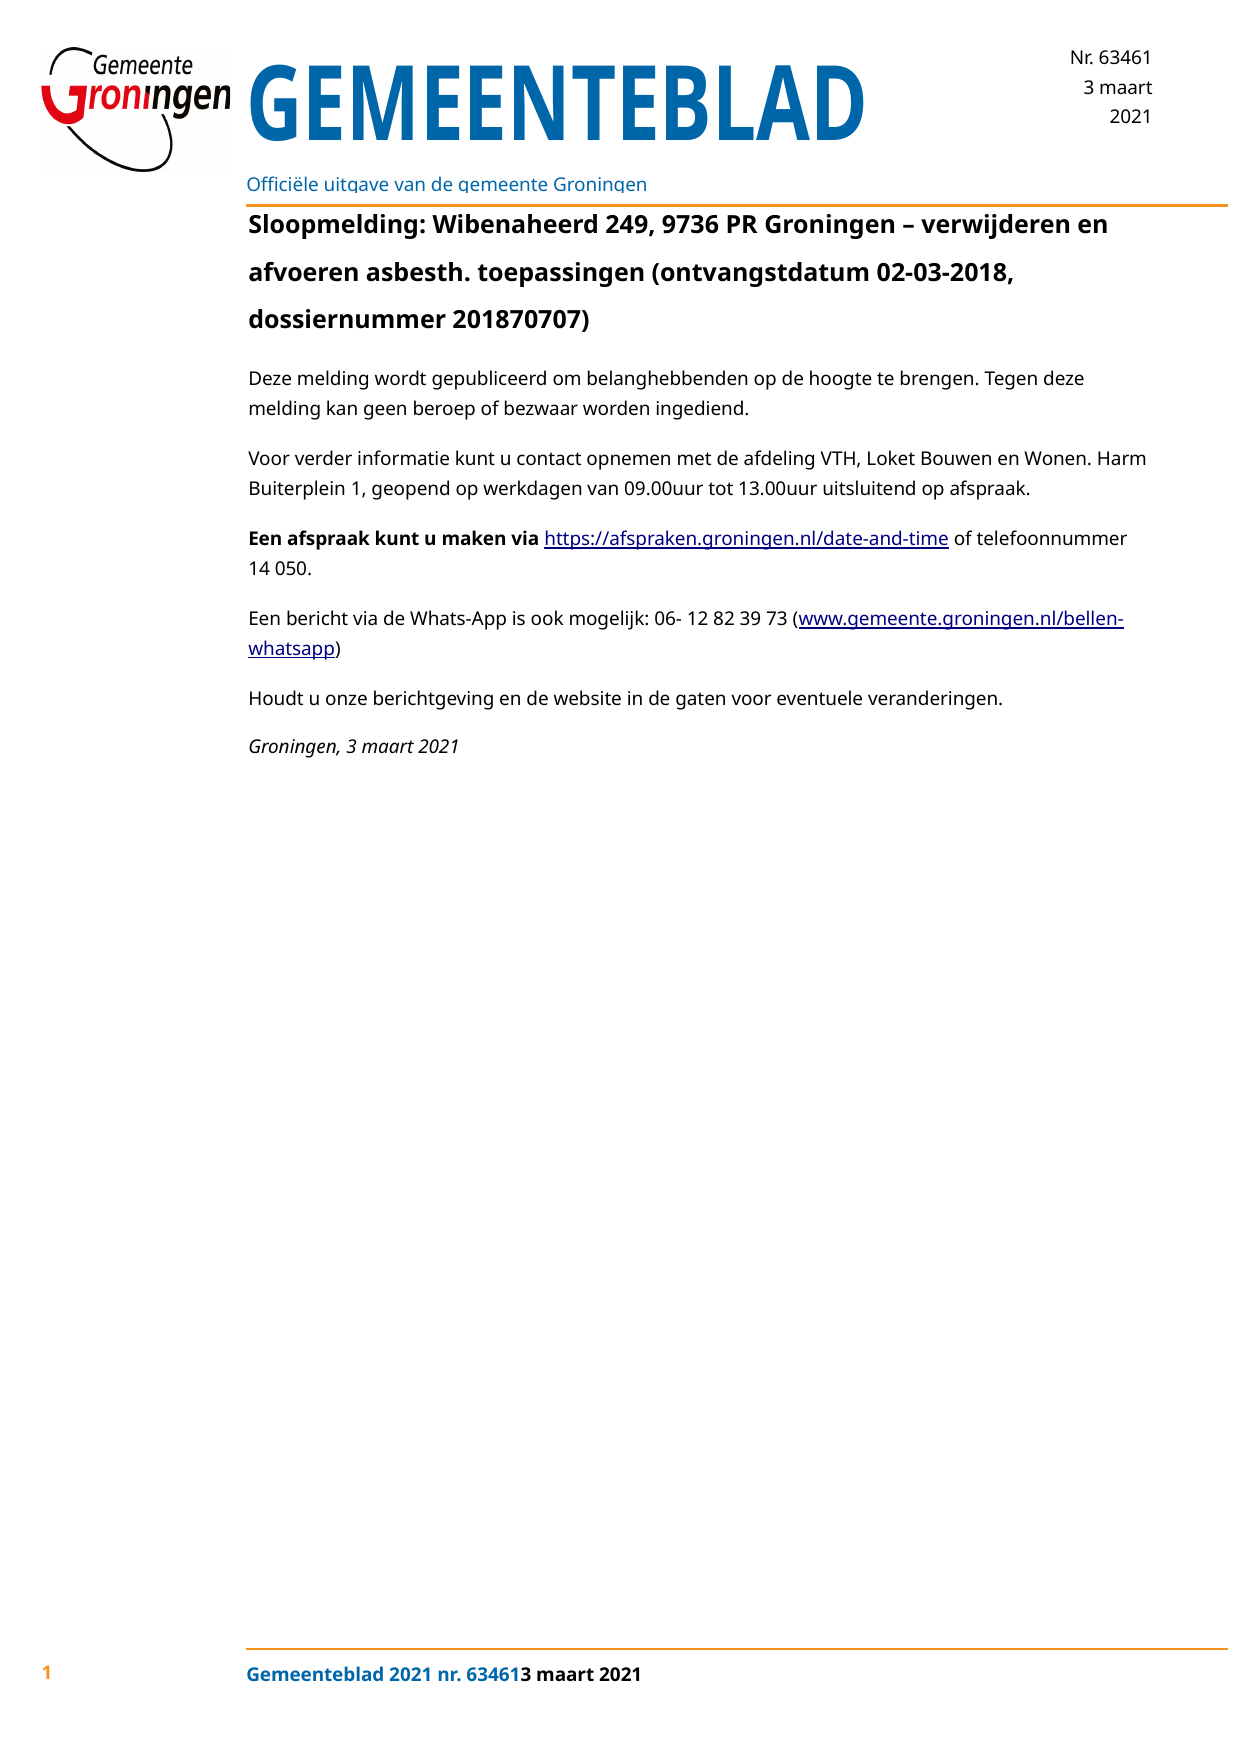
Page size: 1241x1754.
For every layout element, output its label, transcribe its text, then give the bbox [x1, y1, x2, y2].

text Voor verder informatie kunt u contact opnemen met de afdeling VTH, Loket Bouwen en Wonen. Harm Buiterplein 1, geopend op werkdagen van 09.00uur tot 13.00uur uitsluitend op afspraak. [248, 446, 1152, 501]
text Sloopmelding: Wibenaheerd 249, 9736 PR Groningen – verwijderen en afvoeren asbesth. toepassingen (ontvangstdatum 02-03-2018, dossiernummer 201870707) [248, 207, 1152, 336]
text Deze melding wordt gepubliceerd om belanghebbenden op de hoogte te brengen. Tegen deze melding kan geen beroep of bezwaar worden ingediend. [248, 366, 1152, 421]
picture [41, 47, 231, 172]
text Een afspraak kunt u maken via https://afspraken.groningen.nl/date-and-time of telefoonnummer 14 050. [248, 526, 1152, 581]
text Een bericht via de Whats-App is ook mogelijk: 06- 12 82 39 73 (www.gemeente.groningen.nl/bellen-whatsapp) [248, 606, 1152, 661]
text Houdt u onze berichtgeving en de website in de gaten voor eventuele veranderingen. [248, 686, 1152, 711]
text Groningen, 3 maart 2021 [248, 733, 1152, 759]
